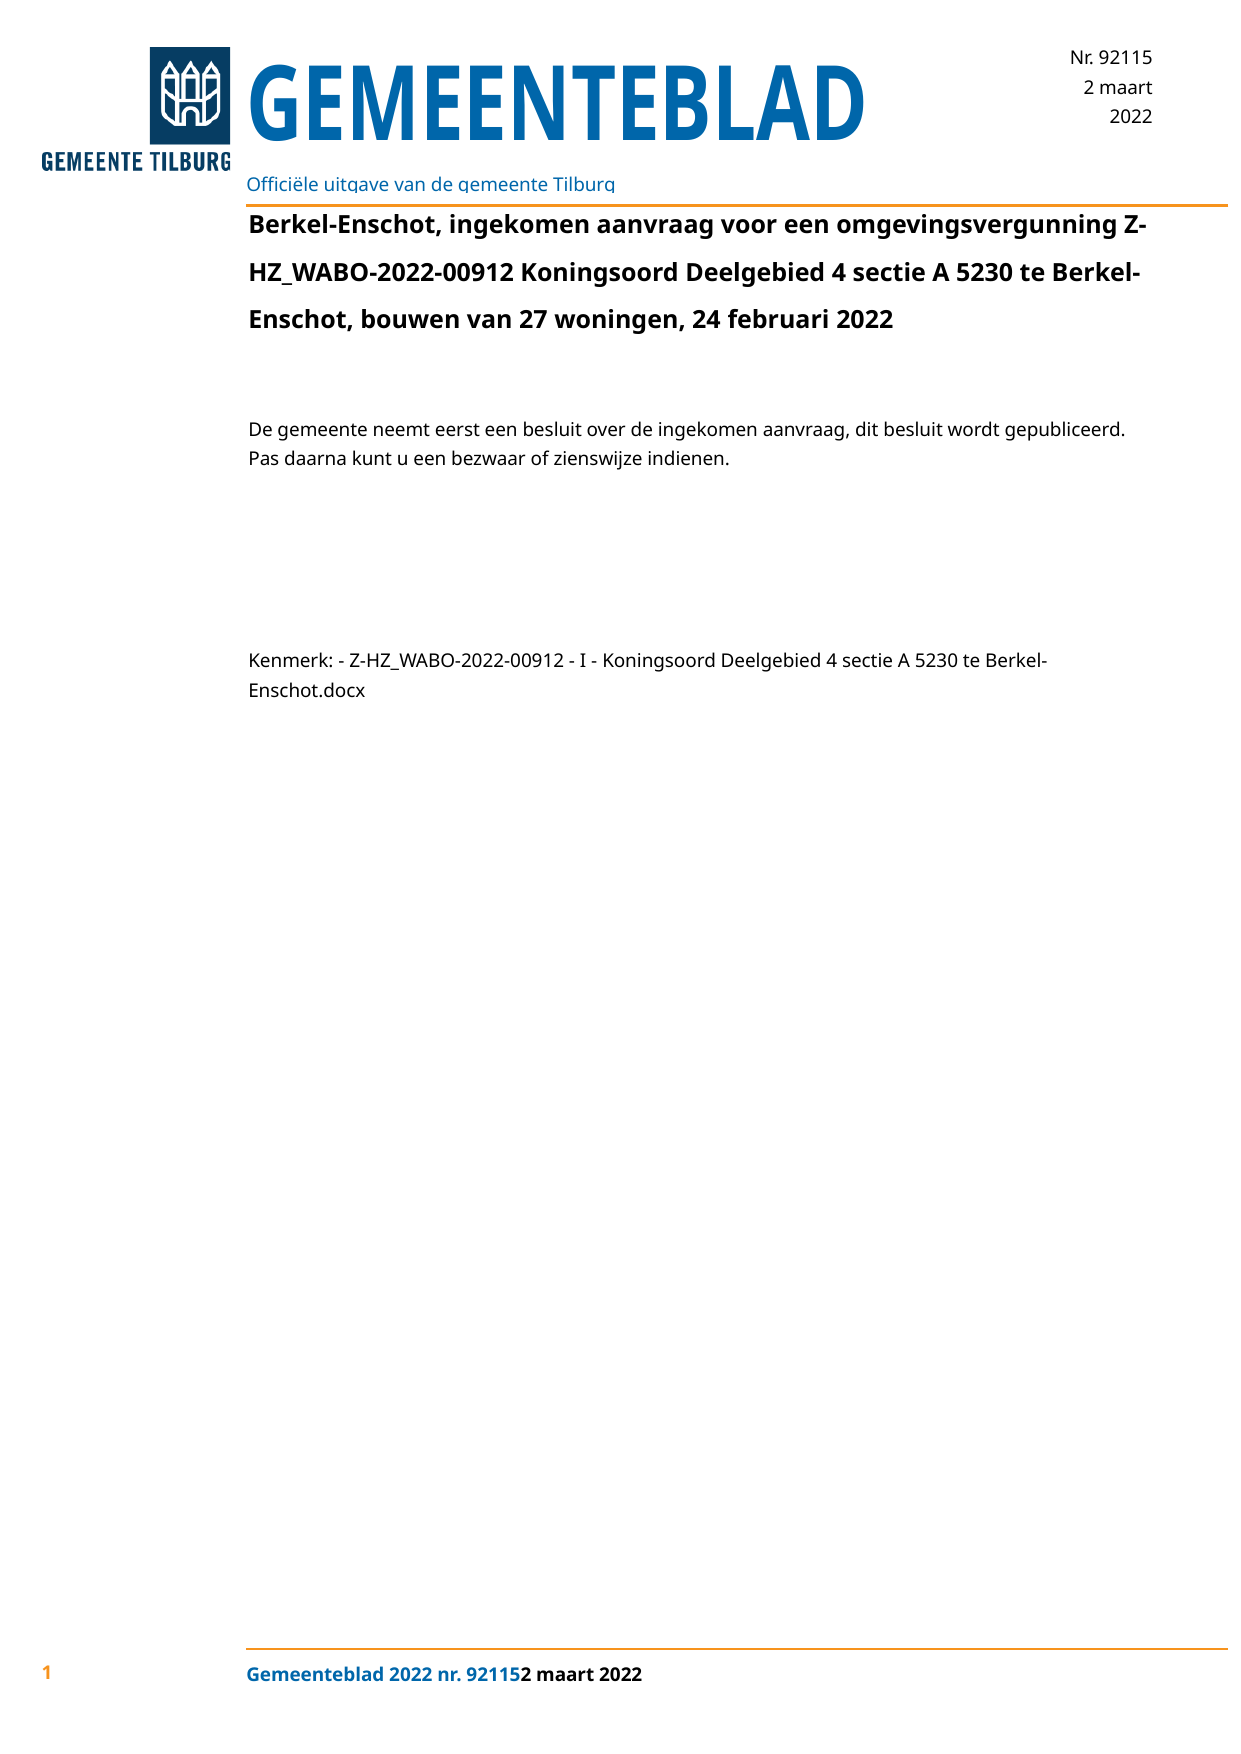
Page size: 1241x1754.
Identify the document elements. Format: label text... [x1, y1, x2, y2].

picture [41, 47, 231, 172]
text Kenmerk: - Z-HZ_WABO-2022-00912 - I - Koningsoord Deelgebied 4 sectie A 5230 te Berkel-Enschot.docx [248, 647, 1152, 702]
text De gemeente neemt eerst een besluit over de ingekomen aanvraag, dit besluit wordt gepubliceerd. Pas daarna kunt u een bezwaar of zienswijze indienen. [248, 416, 1152, 471]
text Berkel-Enschot, ingekomen aanvraag voor een omgevingsvergunning Z-HZ_WABO-2022-00912 Koningsoord Deelgebied 4 sectie A 5230 te Berkel-Enschot, bouwen van 27 woningen, 24 februari 2022 [248, 207, 1152, 336]
